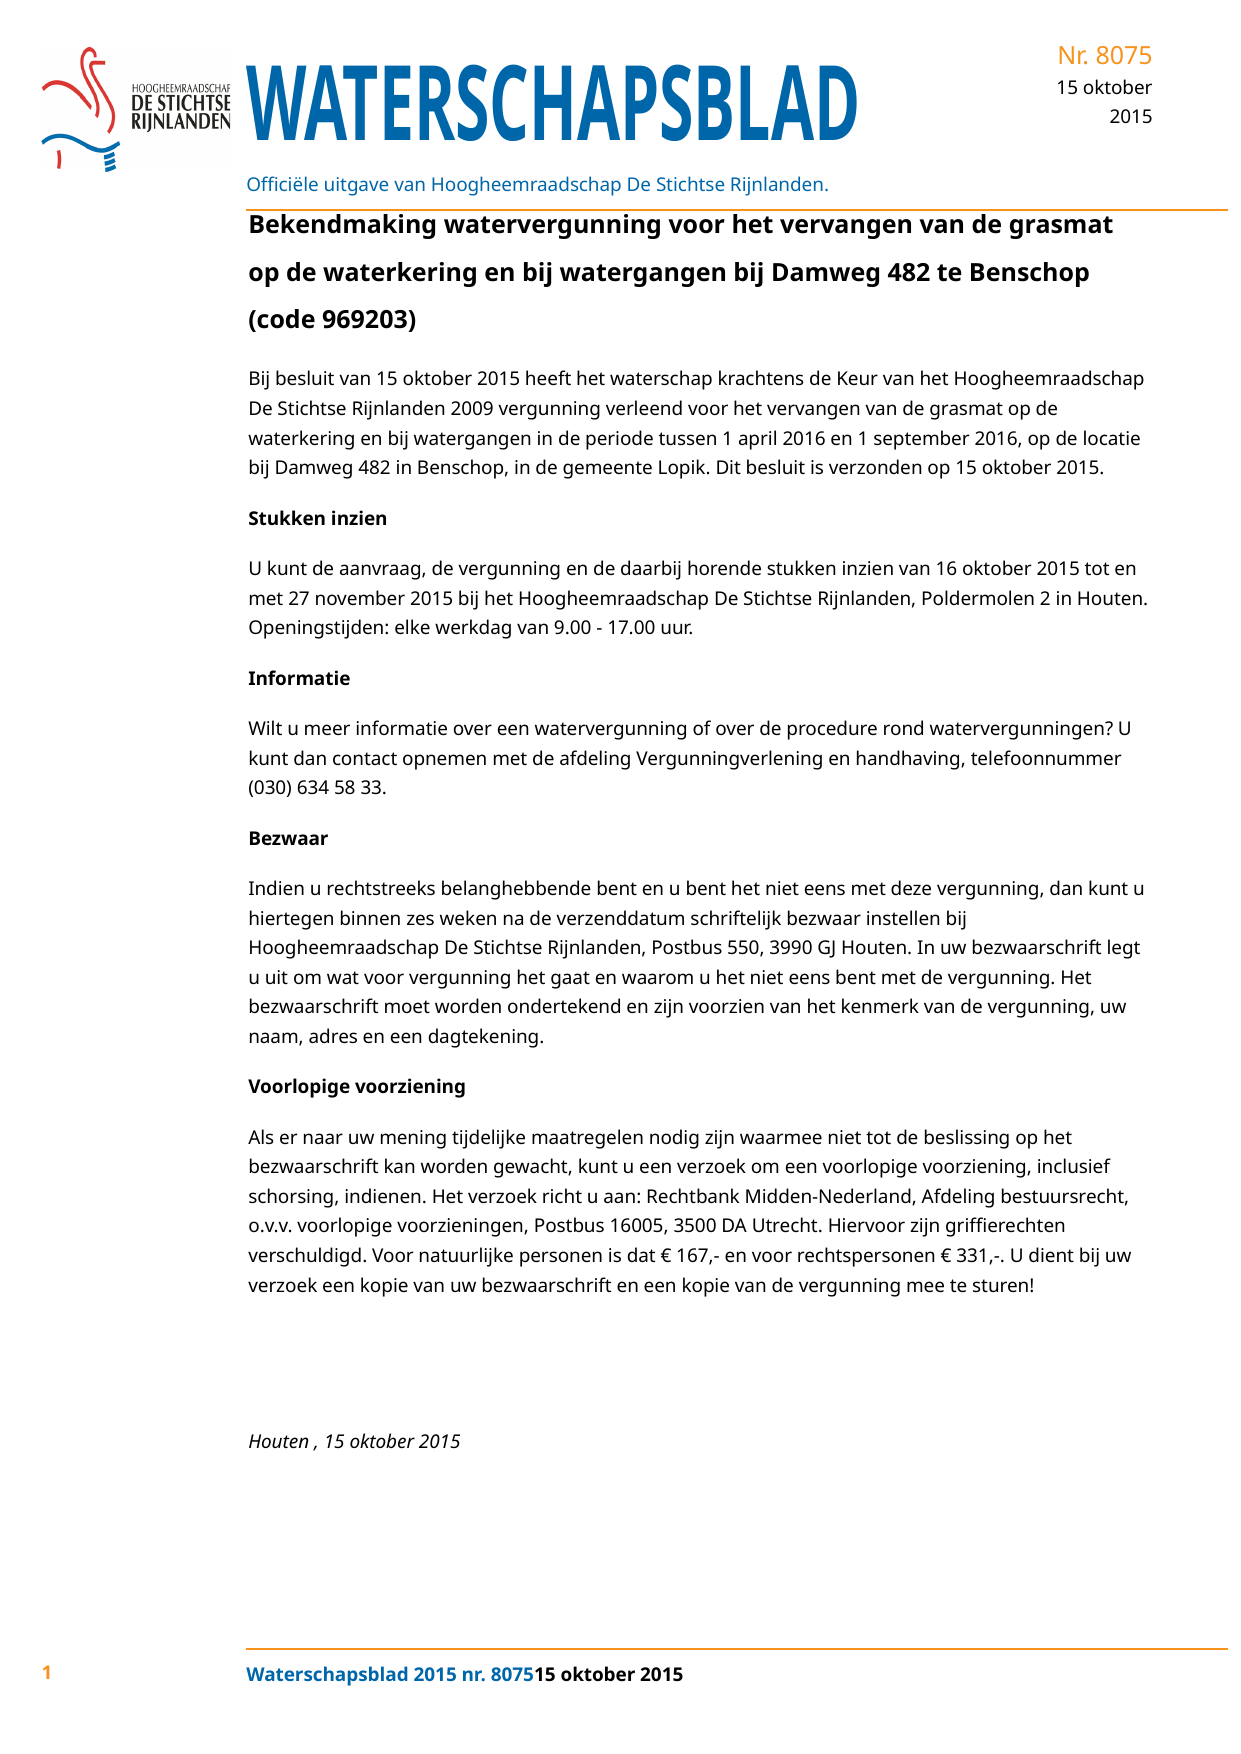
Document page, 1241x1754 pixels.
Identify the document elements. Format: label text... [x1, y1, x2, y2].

text Bekendmaking watervergunning voor het vervangen van de grasmat op de waterkering en bij watergangen bij Damweg 482 te Benschop (code 969203) [248, 211, 1152, 336]
text Indien u rechtstreeks belanghebbende bent en u bent het niet eens met deze vergunning, dan kunt u hiertegen binnen zes weken na de verzenddatum schriftelijk bezwaar instellen bij Hoogheemraadschap De Stichtse Rijnlanden, Postbus 550, 3990 GJ Houten. In uw bezwaarschrift legt u uit om wat voor vergunning het gaat en waarom u het niet eens bent met de vergunning. Het bezwaarschrift moet worden ondertekend en zijn voorzien van het kenmerk van de vergunning, uw naam, adres en een dagtekening. [248, 875, 1152, 1049]
text Houten , 15 oktober 2015 [248, 1428, 1152, 1454]
text Voorlopige voorziening [248, 1073, 1152, 1099]
text Stukken inzien [248, 505, 1152, 530]
text Informatie [248, 665, 1152, 690]
text U kunt de aanvraag, de vergunning en de daarbij horende stukken inzien van 16 oktober 2015 tot en met 27 november 2015 bij het Hoogheemraadschap De Stichtse Rijnlanden, Poldermolen 2 in Houten. Openingstijden: elke werkdag van 9.00 - 17.00 uur. [248, 555, 1152, 640]
text Wilt u meer informatie over een watervergunning of over de procedure rond watervergunningen? U kunt dan contact opnemen met de afdeling Vergunningverlening en handhaving, telefoonnummer (030) 634 58 33. [248, 715, 1152, 800]
picture [41, 47, 231, 172]
text Bezwaar [248, 825, 1152, 850]
text Als er naar uw mening tijdelijke maatregelen nodig zijn waarmee niet tot de beslissing op het bezwaarschrift kan worden gewacht, kunt u een verzoek om een voorlopige voorziening, inclusief schorsing, indienen. Het verzoek richt u aan: Rechtbank Midden-Nederland, Afdeling bestuursrecht, o.v.v. voorlopige voorzieningen, Postbus 16005, 3500 DA Utrecht. Hiervoor zijn griffierechten verschuldigd. Voor natuurlijke personen is dat € 167,- en voor rechtspersonen € 331,-. U dient bij uw verzoek een kopie van uw bezwaarschrift en een kopie van de vergunning mee te sturen! [248, 1124, 1152, 1297]
text Bij besluit van 15 oktober 2015 heeft het waterschap krachtens de Keur van het Hoogheemraadschap De Stichtse Rijnlanden 2009 vergunning verleend voor het vervangen van de grasmat op de waterkering en bij watergangen in de periode tussen 1 april 2016 en 1 september 2016, op de locatie bij Damweg 482 in Benschop, in de gemeente Lopik. Dit besluit is verzonden op 15 oktober 2015. [248, 366, 1152, 480]
